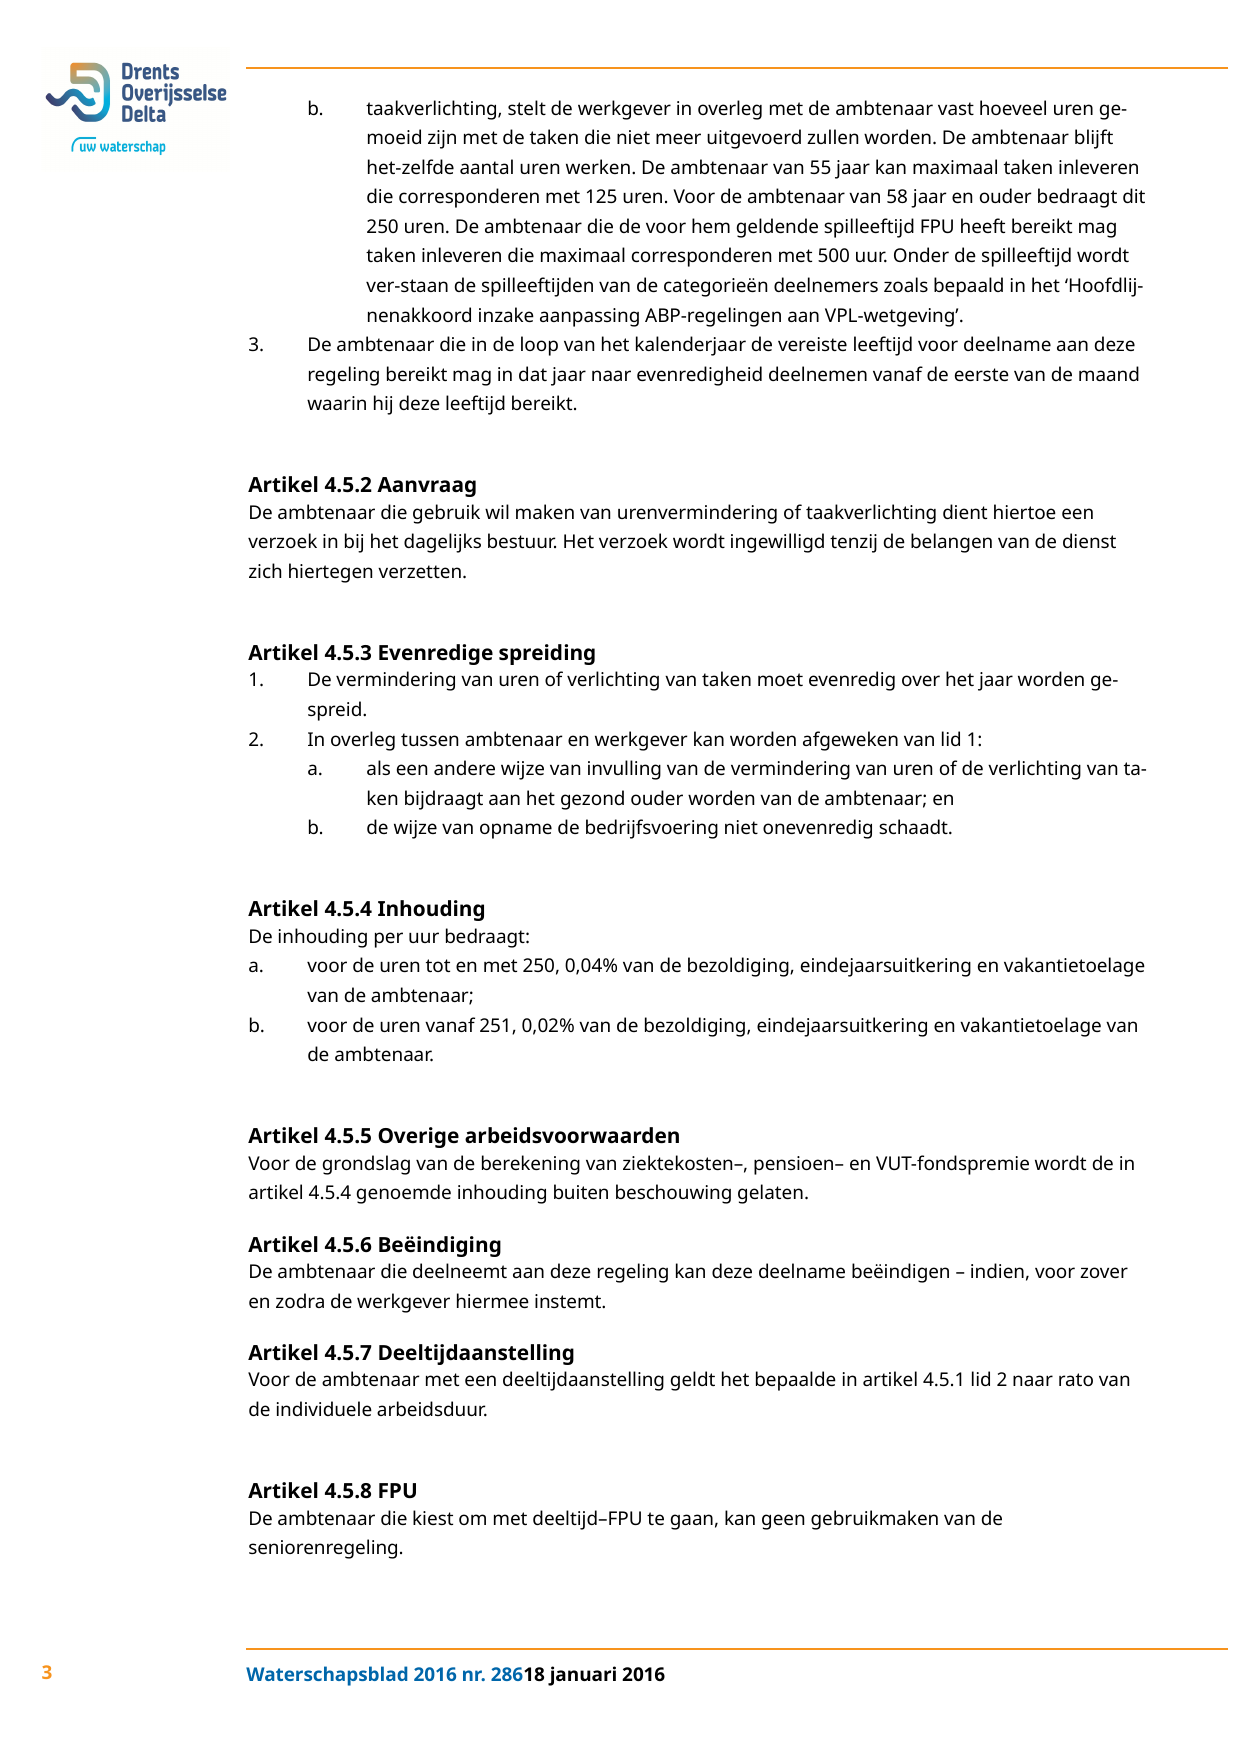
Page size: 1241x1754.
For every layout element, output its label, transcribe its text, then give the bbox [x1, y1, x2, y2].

list De ambtenaar die in de loop van het kalenderjaar de vereiste leeftijd voor deelname aan deze regeling bereikt mag in dat jaar naar evenredigheid deelnemen vanaf de eerste van de maand waarin hij deze leeftijd bereikt. [248, 331, 1152, 416]
text Artikel 4.5.3 Evenredige spreiding [248, 638, 1152, 667]
text Artikel 4.5.2 Aanvraag [248, 471, 1152, 499]
list voor de uren tot en met 250, 0,04% van de bezoldiging, eindejaarsuitkering en vakantietoelage van de ambtenaar; [248, 953, 1152, 1008]
text Artikel 4.5.5 Overige arbeidsvoorwaarden [248, 1121, 1152, 1150]
text Artikel 4.5.7 Deeltijdaanstelling [248, 1338, 1152, 1367]
text De ambtenaar die deelneemt aan deze regeling kan deze deelname beëindigen – indien, voor zover en zodra de werkgever hiermee instemt. [248, 1258, 1152, 1313]
text De ambtenaar die kiest om met deeltijd–FPU te gaan, kan geen gebruikmaken van de seniorenregeling. [248, 1505, 1152, 1560]
picture [41, 47, 231, 172]
list voor de uren vanaf 251, 0,02% van de bezoldiging, eindejaarsuitkering en vakantietoelage van de ambtenaar. [248, 1012, 1152, 1067]
text Voor de ambtenaar met een deeltijdaanstelling geldt het bepaalde in artikel 4.5.1 lid 2 naar rato van de individuele arbeidsduur. [248, 1367, 1152, 1422]
list taakverlichting, stelt de werkgever in overleg met de ambtenaar vast hoeveel uren ge-moeid zijn met de taken die niet meer uitgevoerd zullen worden. De ambtenaar blijft het-zelfde aantal uren werken. De ambtenaar van 55 jaar kan maximaal taken inleveren die corresponderen met 125 uren. Voor de ambtenaar van 58 jaar en ouder bedraagt dit 250 uren. De ambtenaar die de voor hem geldende spilleeftijd FPU heeft bereikt mag taken inleveren die maximaal corresponderen met 500 uur. Onder de spilleeftijd wordt ver-staan de spilleeftijden van de categorieën deelnemers zoals bepaald in het ‘Hoofdlij-nenakkoord inzake aanpassing ABP-regelingen aan VPL-wetgeving’. [307, 95, 1152, 328]
list De vermindering van uren of verlichting van taken moet evenredig over het jaar worden ge-spreid. [248, 667, 1152, 722]
list de wijze van opname de bedrijfsvoering niet onevenredig schaadt. [307, 814, 1152, 840]
text De inhouding per uur bedraagt: [248, 923, 1152, 949]
list In overleg tussen ambtenaar en werkgever kan worden afgeweken van lid 1: [248, 726, 1152, 752]
text Artikel 4.5.4 Inhouding [248, 894, 1152, 923]
text Artikel 4.5.8 FPU [248, 1476, 1152, 1505]
text Voor de grondslag van de berekening van ziektekosten–, pensioen– en VUT-fondspremie wordt de in artikel 4.5.4 genoemde inhouding buiten beschouwing gelaten. [248, 1150, 1152, 1205]
list als een andere wijze van invulling van de vermindering van uren of de verlichting van ta-ken bijdraagt aan het gezond ouder worden van de ambtenaar; en [307, 755, 1152, 811]
text De ambtenaar die gebruik wil maken van urenvermindering of taakverlichting dient hiertoe een verzoek in bij het dagelijks bestuur. Het verzoek wordt ingewilligd tenzij de belangen van de dienst zich hiertegen verzetten. [248, 499, 1152, 584]
text Artikel 4.5.6 Beëindiging [248, 1230, 1152, 1258]
